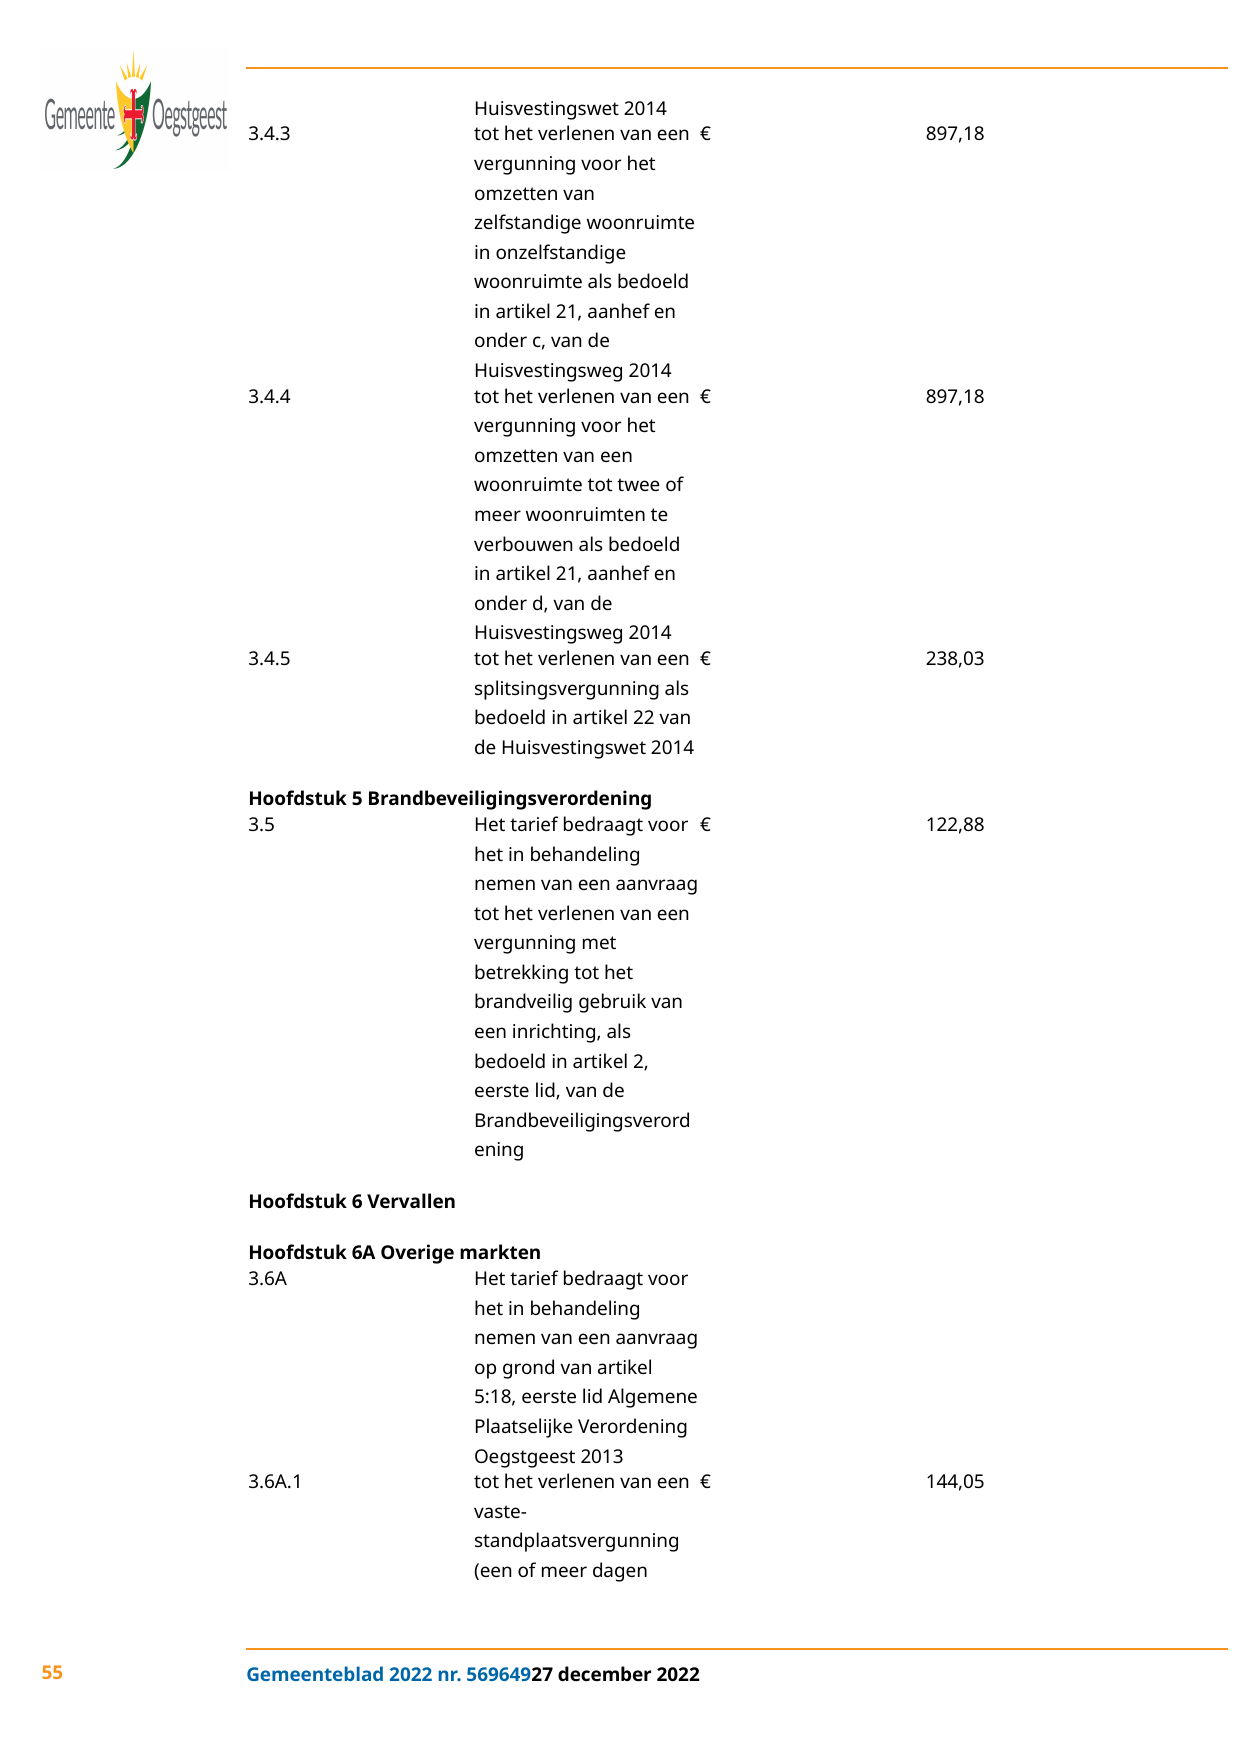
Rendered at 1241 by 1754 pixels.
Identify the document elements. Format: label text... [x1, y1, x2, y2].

table_cell € [700, 811, 926, 1162]
table_cell Het tarief bedraagt voor het in behandeling nemen van een aanvraag op grond van artikel 5:18, eerste lid Algemene Plaatselijke Verordening Oegstgeest 2013 [474, 1265, 700, 1468]
table_cell [926, 1214, 1152, 1239]
table_cell [700, 760, 926, 786]
table_cell € [700, 645, 926, 760]
table_cell tot het verlenen van een splitsingsvergunning als bedoeld in artikel 22 van de Huisvestingswet 2014 [474, 645, 700, 760]
table_cell [700, 786, 926, 811]
table_cell [248, 760, 474, 786]
table_cell 3.4.4 [248, 383, 474, 645]
table_cell Hoofdstuk 5 Brandbeveiligingsverordening [248, 786, 700, 811]
table_cell [926, 1265, 1152, 1468]
table_cell [700, 1214, 926, 1239]
table_cell Hoofdstuk 6 Vervallen [248, 1188, 700, 1214]
table_cell tot het verlenen van een vaste-standplaatsvergunning (een of meer dagen [474, 1469, 700, 1583]
table_cell 144,05 [926, 1469, 1152, 1583]
table_cell 897,18 [926, 121, 1152, 383]
table_cell [926, 1163, 1152, 1188]
table_cell € [700, 1469, 926, 1583]
table_cell 238,03 [926, 645, 1152, 760]
table_cell [474, 760, 700, 786]
table_cell [248, 1163, 474, 1188]
table_cell [248, 1214, 474, 1239]
table_cell Huisvestingswet 2014 [474, 95, 700, 121]
table_cell [926, 95, 1152, 121]
table_cell 897,18 [926, 383, 1152, 645]
table_cell tot het verlenen van een vergunning voor het omzetten van een woonruimte tot twee of meer woonruimten te verbouwen als bedoeld in artikel 21, aanhef en onder d, van de Huisvestingsweg 2014 [474, 383, 700, 645]
table_cell tot het verlenen van een vergunning voor het omzetten van zelfstandige woonruimte in onzelfstandige woonruimte als bedoeld in artikel 21, aanhef en onder c, van de Huisvestingsweg 2014 [474, 121, 700, 383]
table_cell [474, 1163, 700, 1188]
table_cell 3.5 [248, 811, 474, 1162]
table_cell [926, 1240, 1152, 1265]
table_cell [700, 1265, 926, 1468]
table_cell [474, 1214, 700, 1239]
table_cell 3.6A.1 [248, 1469, 474, 1583]
table_cell Hoofdstuk 6A Overige markten [248, 1240, 700, 1265]
table_cell [248, 95, 474, 121]
table_cell [700, 95, 926, 121]
table_cell [926, 786, 1152, 811]
table_cell 3.6A [248, 1265, 474, 1468]
table_cell [926, 760, 1152, 786]
table_cell € [700, 121, 926, 383]
table_cell 3.4.5 [248, 645, 474, 760]
table_cell 3.4.3 [248, 121, 474, 383]
table_cell € [700, 383, 926, 645]
table_cell [926, 1188, 1152, 1214]
table_cell Het tarief bedraagt voor het in behandeling nemen van een aanvraag tot het verlenen van een vergunning met betrekking tot het brandveilig gebruik van een inrichting, als bedoeld in artikel 2, eerste lid, van de Brandbeveiligingsverordening [474, 811, 700, 1162]
table_cell [700, 1240, 926, 1265]
table_cell [700, 1188, 926, 1214]
table_cell 122,88 [926, 811, 1152, 1162]
picture [41, 47, 231, 172]
table_cell [700, 1163, 926, 1188]
